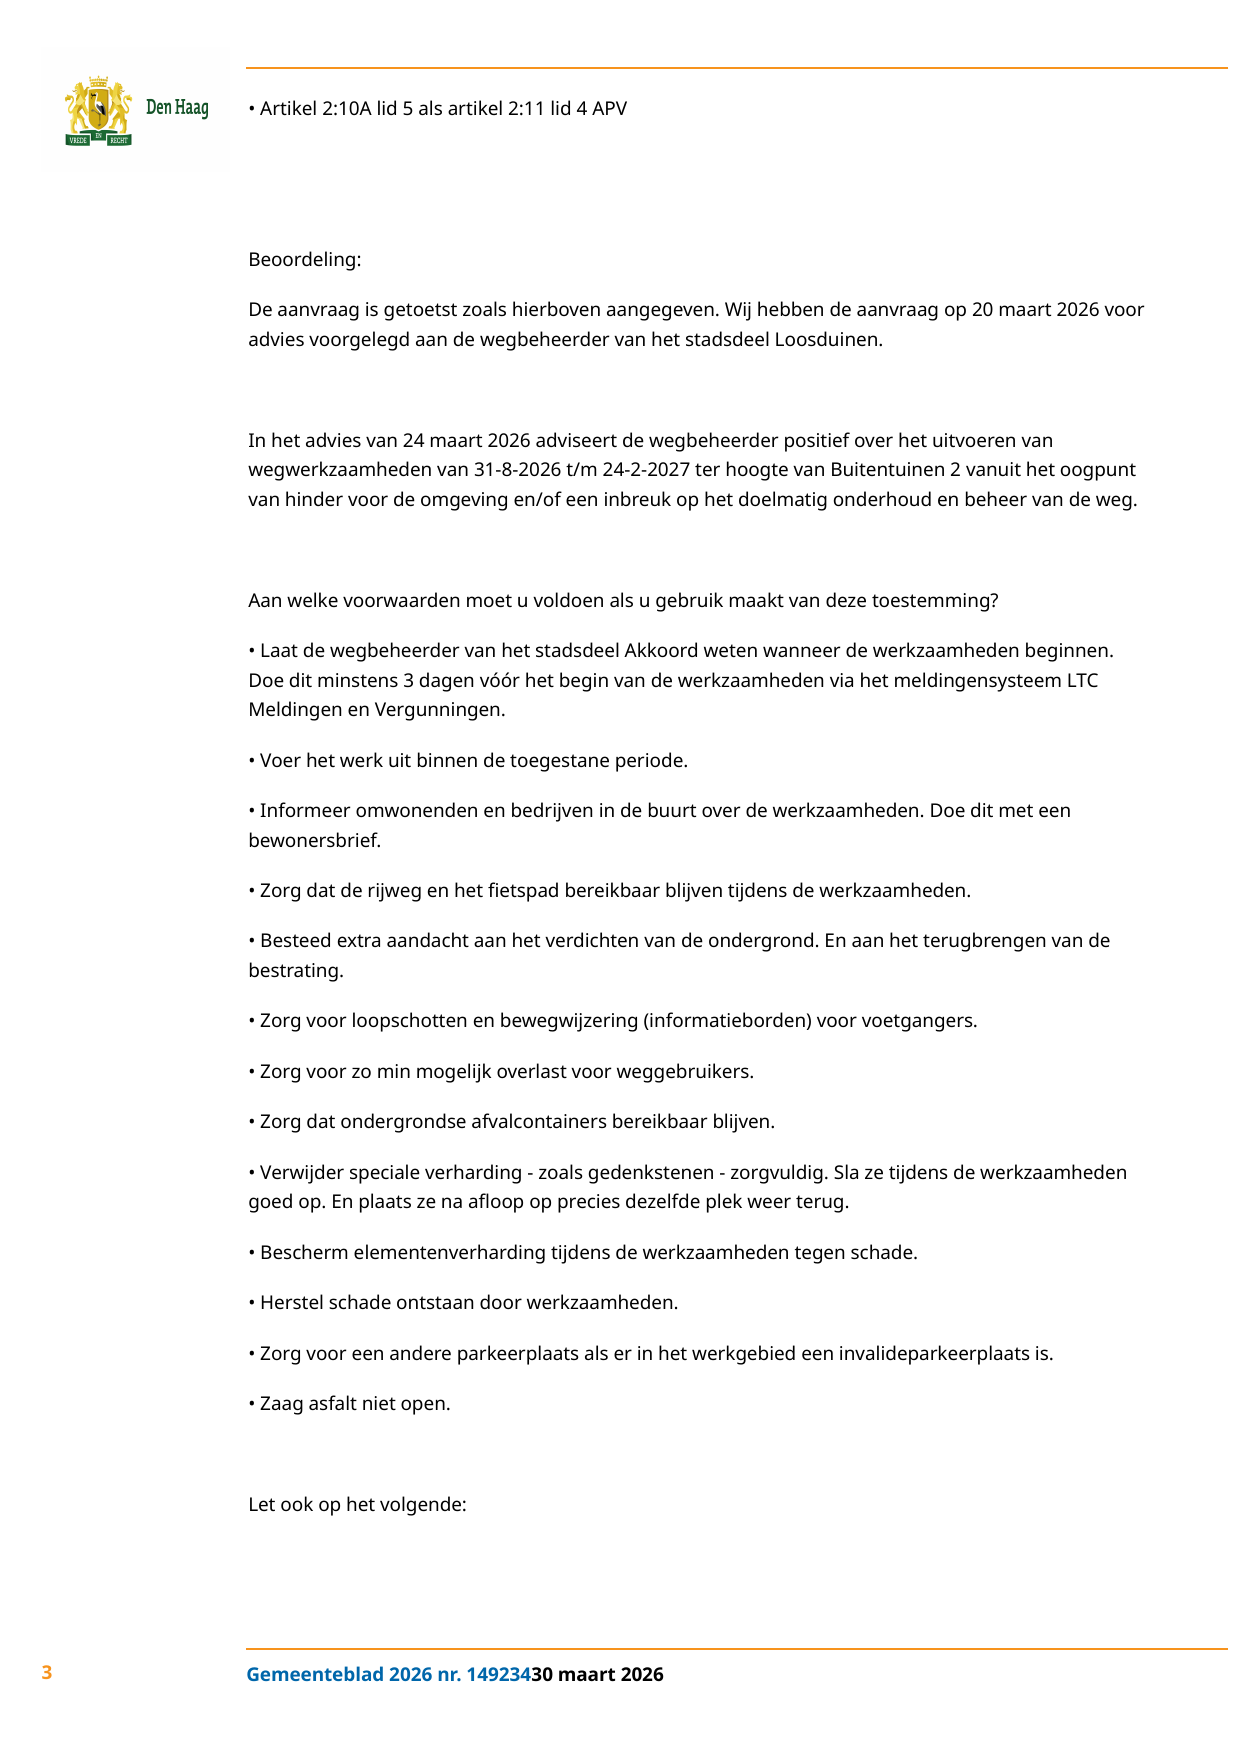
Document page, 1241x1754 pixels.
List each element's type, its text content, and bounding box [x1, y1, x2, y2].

text • Artikel 2:10A lid 5 als artikel 2:11 lid 4 APV [248, 95, 1152, 121]
text • Zorg voor zo min mogelijk overlast voor weggebruikers. [248, 1058, 1152, 1084]
text • Herstel schade ontstaan door werkzaamheden. [248, 1289, 1152, 1315]
text • Zorg voor loopschotten en bewegwijzering (informatieborden) voor voetgangers. [248, 1008, 1152, 1033]
text Beoordeling: [248, 246, 1152, 272]
text • Bescherm elementenverharding tijdens de werkzaamheden tegen schade. [248, 1239, 1152, 1265]
text • Zorg voor een andere parkeerplaats als er in het werkgebied een invalideparkeerplaats is. [248, 1340, 1152, 1366]
text • Zaag asfalt niet open. [248, 1390, 1152, 1416]
picture [41, 47, 231, 172]
text • Informeer omwonenden en bedrijven in de buurt over de werkzaamheden. Doe dit met een bewonersbrief. [248, 797, 1152, 853]
text • Verwijder speciale verharding - zoals gedenkstenen - zorgvuldig. Sla ze tijdens de werkzaamheden goed op. En plaats ze na afloop op precies dezelfde plek weer terug. [248, 1159, 1152, 1214]
text • Besteed extra aandacht aan het verdichten van de ondergrond. En aan het terugbrengen van de bestrating. [248, 928, 1152, 983]
text • Zorg dat ondergrondse afvalcontainers bereikbaar blijven. [248, 1108, 1152, 1134]
text • Zorg dat de rijweg en het fietspad bereikbaar blijven tijdens de werkzaamheden. [248, 877, 1152, 903]
text • Voer het werk uit binnen de toegestane periode. [248, 747, 1152, 773]
text Let ook op het volgende: [248, 1491, 1152, 1517]
text Aan welke voorwaarden moet u voldoen als u gebruik maakt van deze toestemming? [248, 587, 1152, 613]
text • Laat de wegbeheerder van het stadsdeel Akkoord weten wanneer de werkzaamheden beginnen. Doe dit minstens 3 dagen vóór het begin van de werkzaamheden via het meldingensysteem LTC Meldingen en Vergunningen. [248, 637, 1152, 722]
text De aanvraag is getoetst zoals hierboven aangegeven. Wij hebben de aanvraag op 20 maart 2026 voor advies voorgelegd aan de wegbeheerder van het stadsdeel Loosduinen. [248, 296, 1152, 352]
text In het advies van 24 maart 2026 adviseert de wegbeheerder positief over het uitvoeren van wegwerkzaamheden van 31-8-2026 t/m 24-2-2027 ter hoogte van Buitentuinen 2 vanuit het oogpunt van hinder voor de omgeving en/of een inbreuk op het doelmatig onderhoud en beheer van de weg. [248, 427, 1152, 512]
